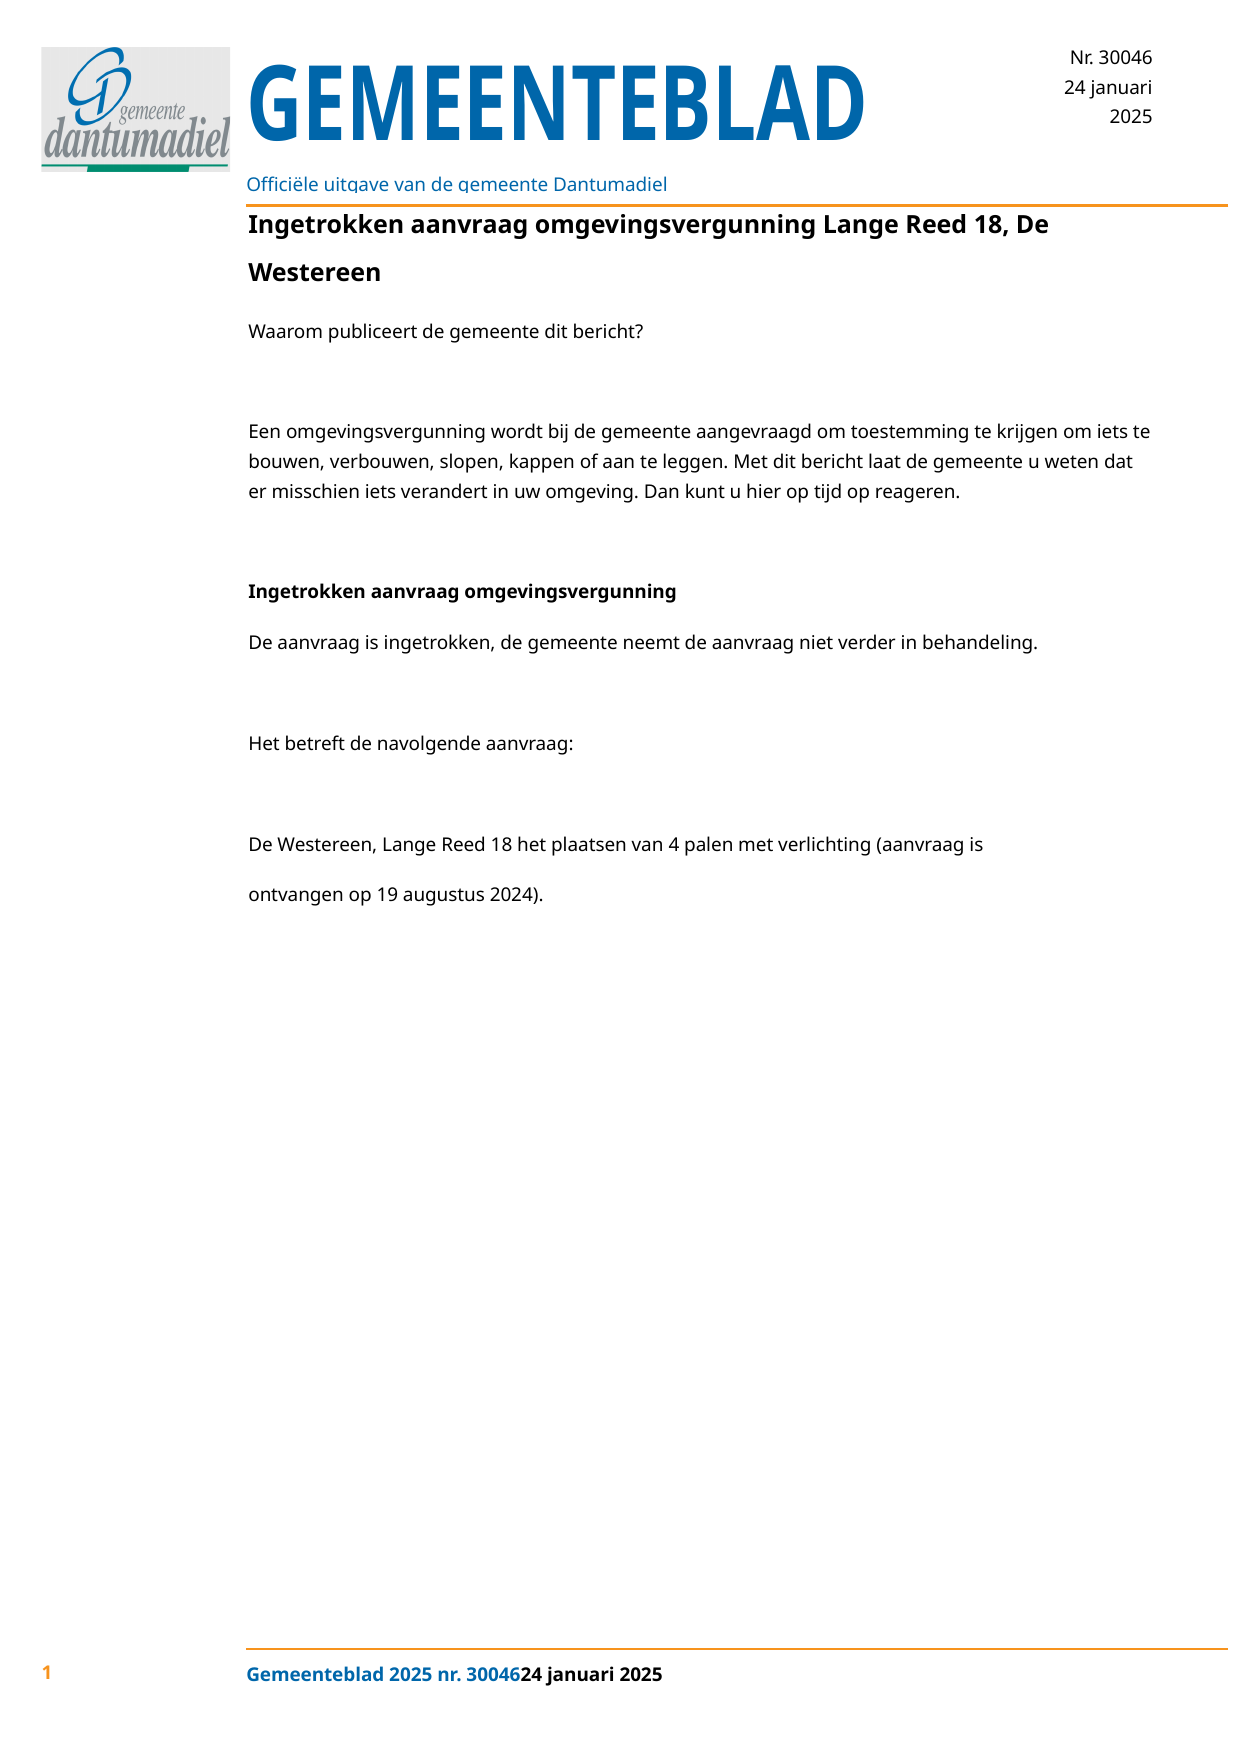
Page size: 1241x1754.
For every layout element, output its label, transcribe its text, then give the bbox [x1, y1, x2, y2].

picture [41, 47, 231, 172]
text Ingetrokken aanvraag omgevingsvergunning [248, 579, 1152, 604]
text ontvangen op 19 augustus 2024). [248, 881, 1152, 907]
text Waarom publiceert de gemeente dit bericht? [248, 318, 1152, 344]
text De aanvraag is ingetrokken, de gemeente neemt de aanvraag niet verder in behandeling. [248, 629, 1152, 655]
text De Westereen, Lange Reed 18 het plaatsen van 4 palen met verlichting (aanvraag is [248, 831, 1152, 857]
text Ingetrokken aanvraag omgevingsvergunning Lange Reed 18, De Westereen [248, 207, 1152, 288]
text Een omgevingsvergunning wordt bij de gemeente aangevraagd om toestemming te krijgen om iets te bouwen, verbouwen, slopen, kappen of aan te leggen. Met dit bericht laat de gemeente u weten dat er misschien iets verandert in uw omgeving. Dan kunt u hier op tijd op reageren. [248, 419, 1152, 504]
text Het betreft de navolgende aanvraag: [248, 730, 1152, 756]
